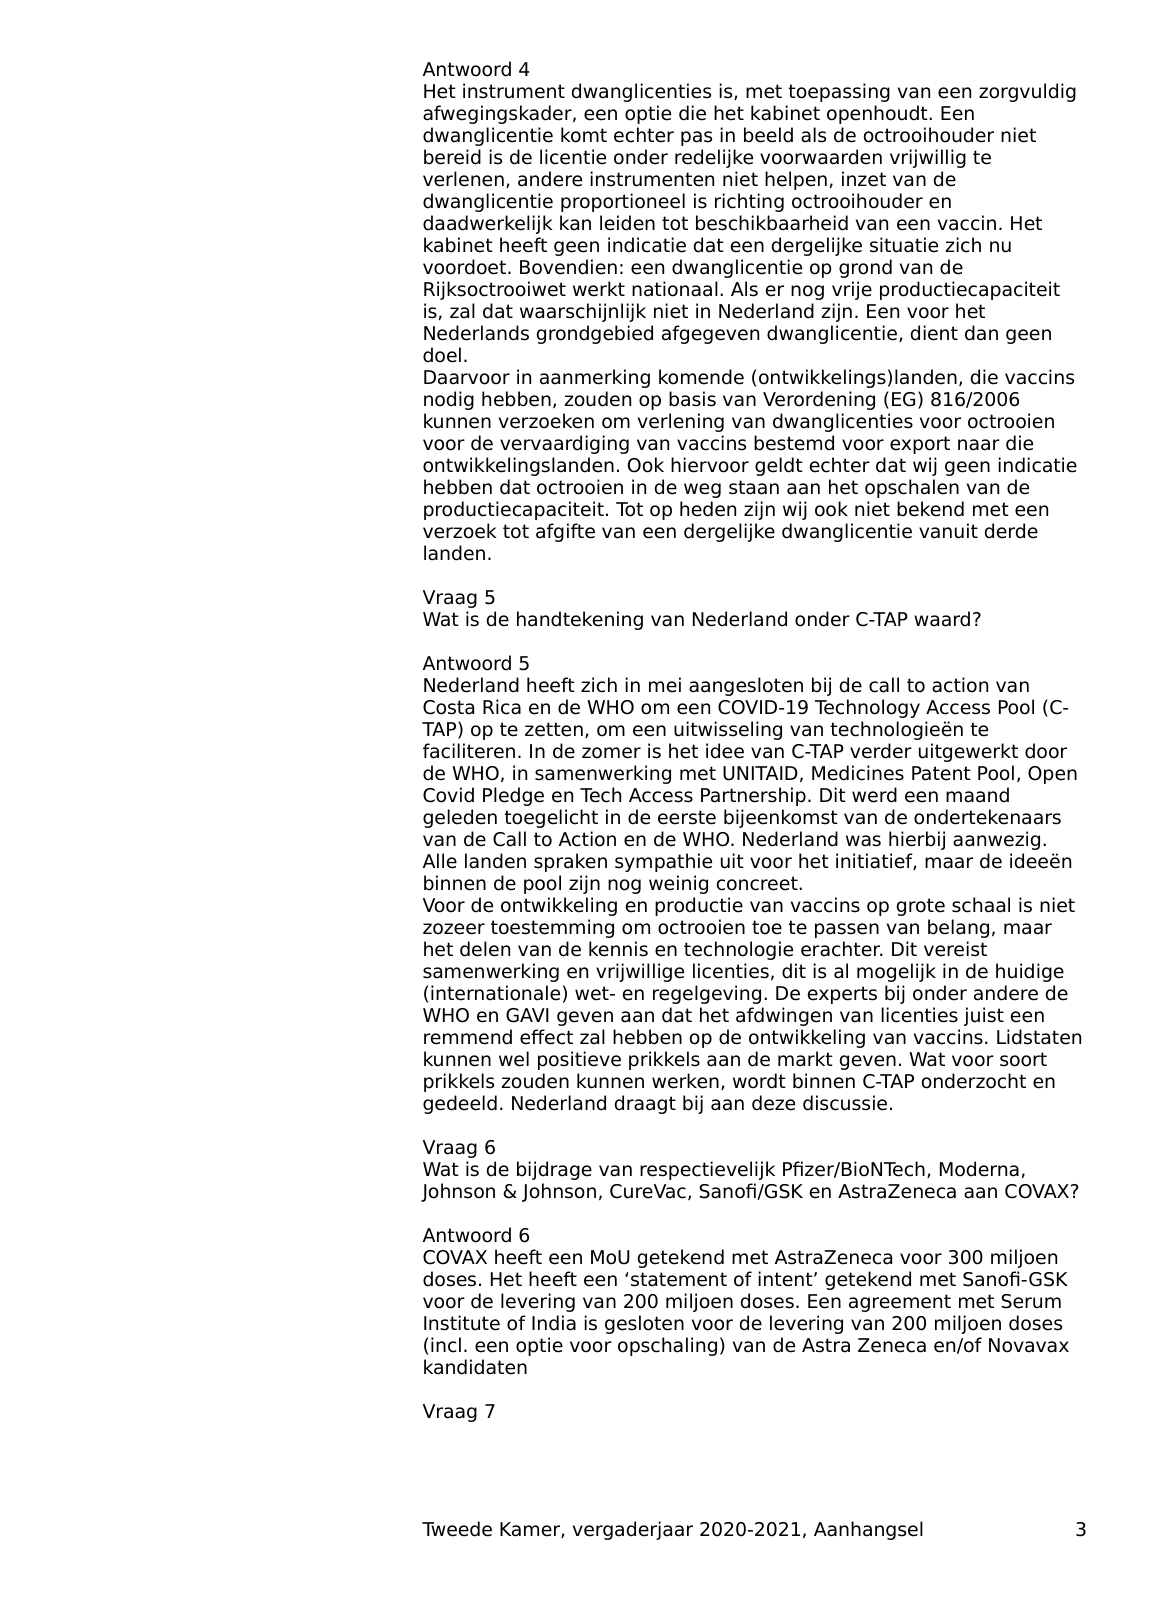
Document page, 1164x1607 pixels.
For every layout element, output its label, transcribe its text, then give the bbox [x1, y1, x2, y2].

text Vraag 7 [422, 1401, 1087, 1423]
text COVAX heeft een MoU getekend met AstraZeneca voor 300 miljoen doses. Het heeft een ‘statement of intent’ getekend met Sanofi-GSK voor de levering van 200 miljoen doses. Een agreement met Serum Institute of India is gesloten voor de levering van 200 miljoen doses (incl. een optie voor opschaling) van de Astra Zeneca en/of Novavax kandidaten [422, 1247, 1087, 1379]
text Vraag 6 [422, 1137, 1087, 1159]
text Het instrument dwanglicenties is, met toepassing van een zorgvuldig afwegingskader, een optie die het kabinet openhoudt. Een dwanglicentie komt echter pas in beeld als de octrooihouder niet bereid is de licentie onder redelijke voorwaarden vrijwillig te verlenen, andere instrumenten niet helpen, inzet van de dwanglicentie proportioneel is richting octrooihouder en daadwerkelijk kan leiden tot beschikbaarheid van een vaccin. Het kabinet heeft geen indicatie dat een dergelijke situatie zich nu voordoet. Bovendien: een dwanglicentie op grond van de Rijksoctrooiwet werkt nationaal. Als er nog vrije productiecapaciteit is, zal dat waarschijnlijk niet in Nederland zijn. Een voor het Nederlands grondgebied afgegeven dwanglicentie, dient dan geen doel. [422, 81, 1087, 367]
text Nederland heeft zich in mei aangesloten bij de call to action van Costa Rica en de WHO om een COVID-19 Technology Access Pool (C-TAP) op te zetten, om een uitwisseling van technologieën te faciliteren. In de zomer is het idee van C-TAP verder uitgewerkt door de WHO, in samenwerking met UNITAID, Medicines Patent Pool, Open Covid Pledge en Tech Access Partnership. Dit werd een maand geleden toegelicht in de eerste bijeenkomst van de ondertekenaars van de Call to Action en de WHO. Nederland was hierbij aanwezig. Alle landen spraken sympathie uit voor het initiatief, maar de ideeën binnen de pool zijn nog weinig concreet. [422, 675, 1087, 895]
text Vraag 5 [422, 587, 1087, 609]
text Voor de ontwikkeling en productie van vaccins op grote schaal is niet zozeer toestemming om octrooien toe te passen van belang, maar het delen van de kennis en technologie erachter. Dit vereist samenwerking en vrijwillige licenties, dit is al mogelijk in de huidige (internationale) wet- en regelgeving. De experts bij onder andere de WHO en GAVI geven aan dat het afdwingen van licenties juist een remmend effect zal hebben op de ontwikkeling van vaccins. Lidstaten kunnen wel positieve prikkels aan de markt geven. Wat voor soort prikkels zouden kunnen werken, wordt binnen C-TAP onderzocht en gedeeld. Nederland draagt bij aan deze discussie. [422, 895, 1087, 1114]
text Wat is de handtekening van Nederland onder C-TAP waard? [422, 609, 1087, 631]
text Antwoord 5 [422, 653, 1087, 675]
text Antwoord 6 [422, 1225, 1087, 1247]
text Daarvoor in aanmerking komende (ontwikkelings)landen, die vaccins nodig hebben, zouden op basis van Verordening (EG) 816/2006 kunnen verzoeken om verlening van dwanglicenties voor octrooien voor de vervaardiging van vaccins bestemd voor export naar die ontwikkelingslanden. Ook hiervoor geldt echter dat wij geen indicatie hebben dat octrooien in de weg staan aan het opschalen van de productiecapaciteit. Tot op heden zijn wij ook niet bekend met een verzoek tot afgifte van een dergelijke dwanglicentie vanuit derde landen. [422, 367, 1087, 564]
text Antwoord 4 [422, 59, 1087, 81]
text Wat is de bijdrage van respectievelijk Pfizer/BioNTech, Moderna, Johnson & Johnson, CureVac, Sanofi/GSK en AstraZeneca aan COVAX? [422, 1159, 1087, 1203]
